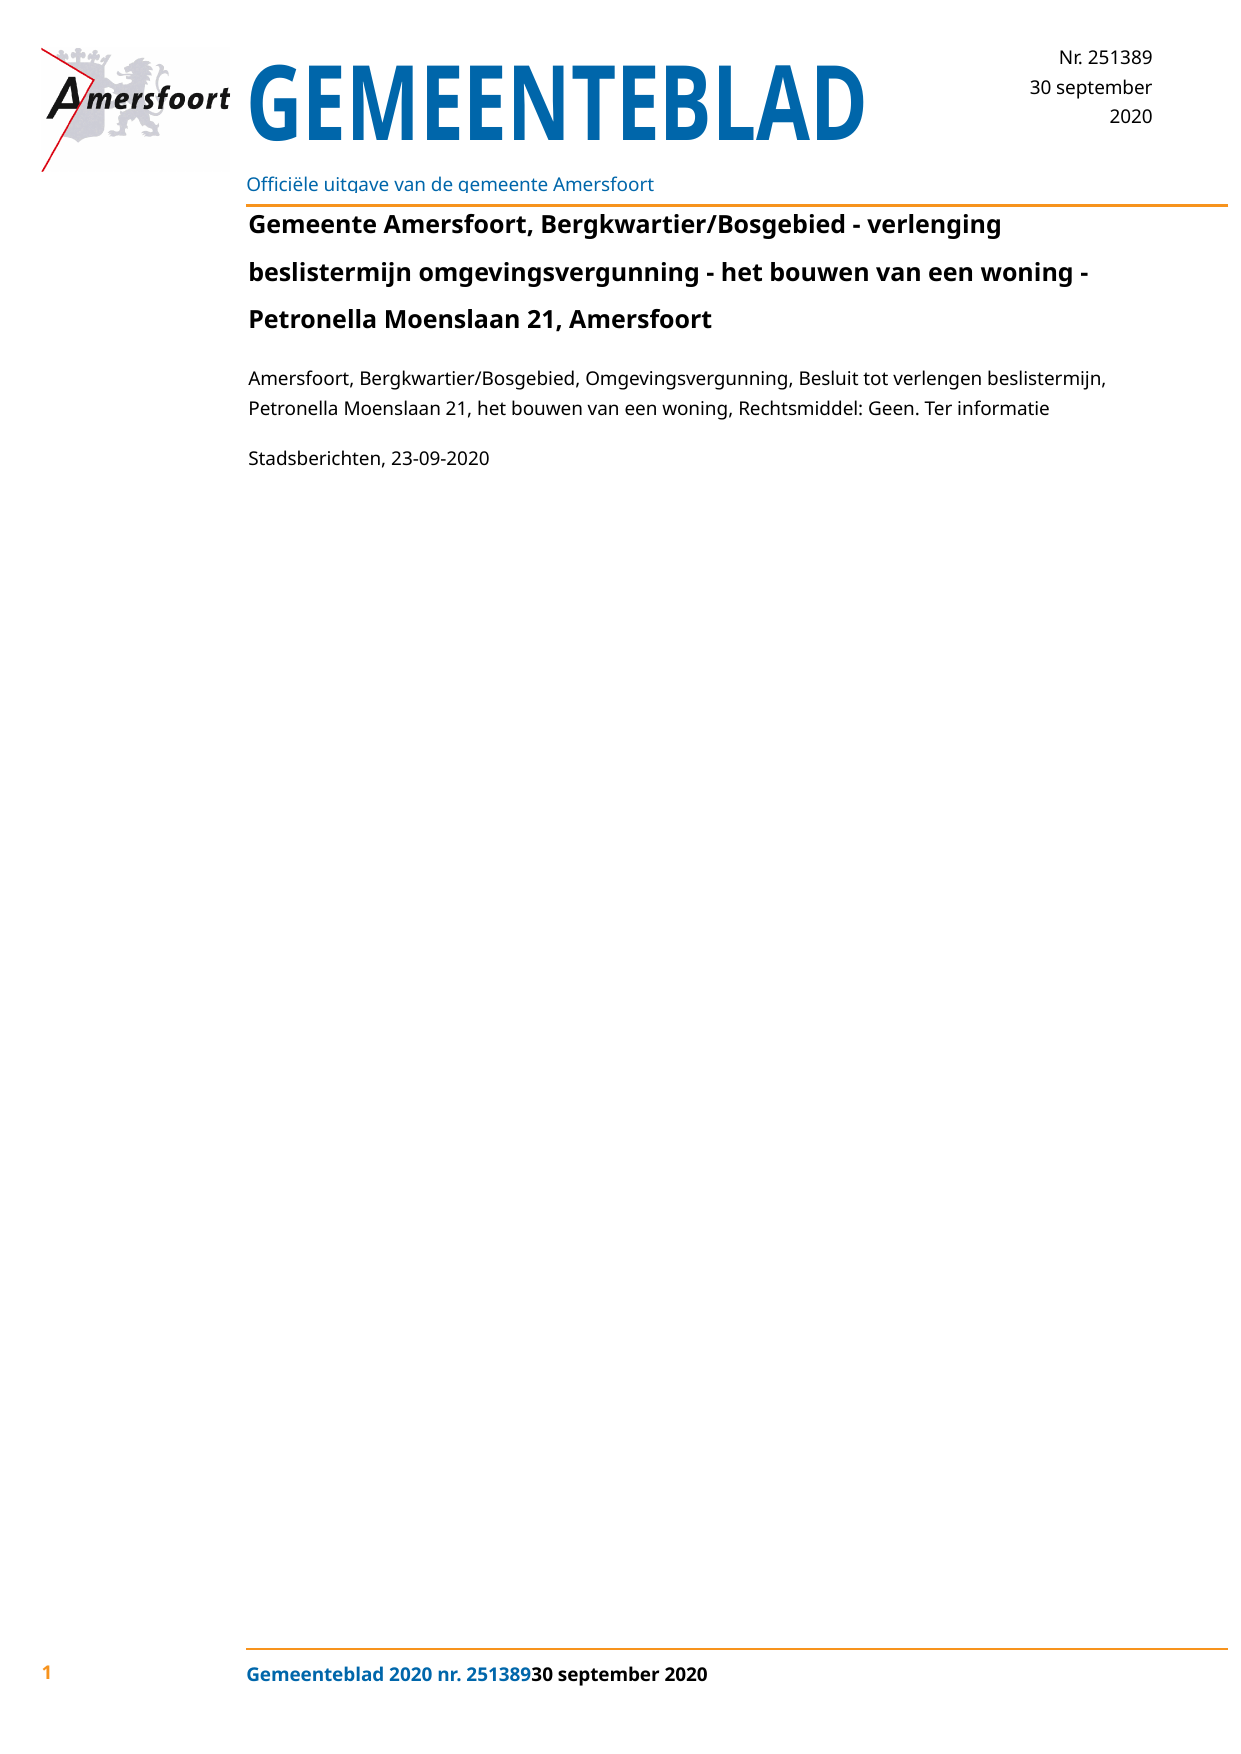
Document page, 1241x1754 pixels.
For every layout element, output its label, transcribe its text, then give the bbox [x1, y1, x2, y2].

picture [41, 47, 231, 172]
text Amersfoort, Bergkwartier/Bosgebied, Omgevingsvergunning, Besluit tot verlengen beslistermijn, Petronella Moenslaan 21, het bouwen van een woning, Rechtsmiddel: Geen. Ter informatie [248, 366, 1152, 421]
text Stadsberichten, 23-09-2020 [248, 446, 1152, 471]
text Gemeente Amersfoort, Bergkwartier/Bosgebied - verlenging beslistermijn omgevingsvergunning - het bouwen van een woning - Petronella Moenslaan 21, Amersfoort [248, 207, 1152, 336]
